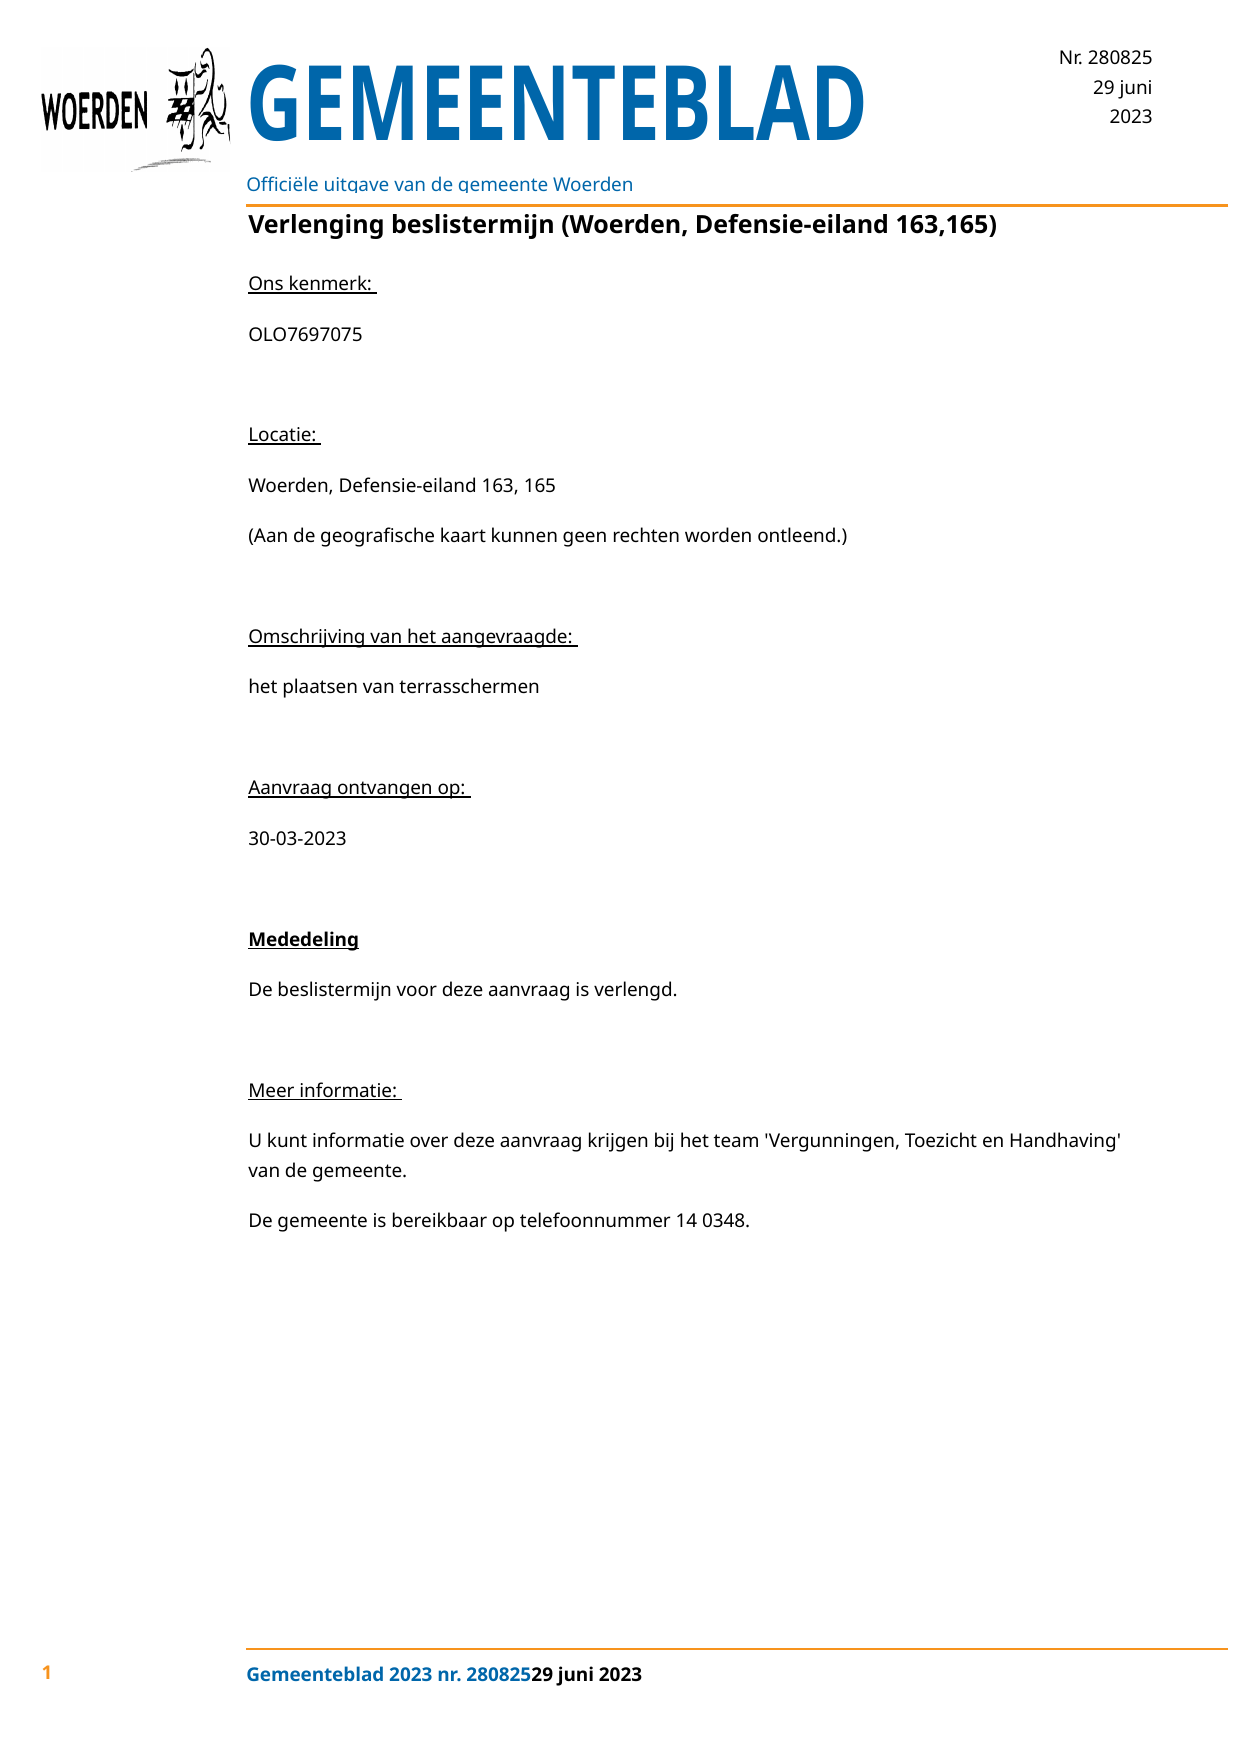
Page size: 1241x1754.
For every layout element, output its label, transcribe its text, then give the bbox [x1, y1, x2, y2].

text OLO7697075 [248, 321, 1152, 346]
text De gemeente is bereikbaar op telefoonnummer 14 0348. [248, 1207, 1152, 1233]
text De beslistermijn voor deze aanvraag is verlengd. [248, 976, 1152, 1002]
text Verlenging beslistermijn (Woerden, Defensie-eiland 163,165) [248, 207, 1152, 241]
text Meer informatie: [248, 1077, 1152, 1103]
text Mededeling [248, 926, 1152, 951]
text Aanvraag ontvangen op: [248, 774, 1152, 800]
text (Aan de geografische kaart kunnen geen rechten worden ontleend.) [248, 522, 1152, 548]
picture [41, 47, 231, 172]
text 30-03-2023 [248, 825, 1152, 851]
text Locatie: [248, 422, 1152, 447]
text U kunt informatie over deze aanvraag krijgen bij het team 'Vergunningen, Toezicht en Handhaving' van de gemeente. [248, 1127, 1152, 1183]
text het plaatsen van terrasschermen [248, 674, 1152, 699]
text Omschrijving van het aangevraagde: [248, 623, 1152, 649]
text Ons kenmerk: [248, 270, 1152, 296]
text Woerden, Defensie-eiland 163, 165 [248, 472, 1152, 498]
